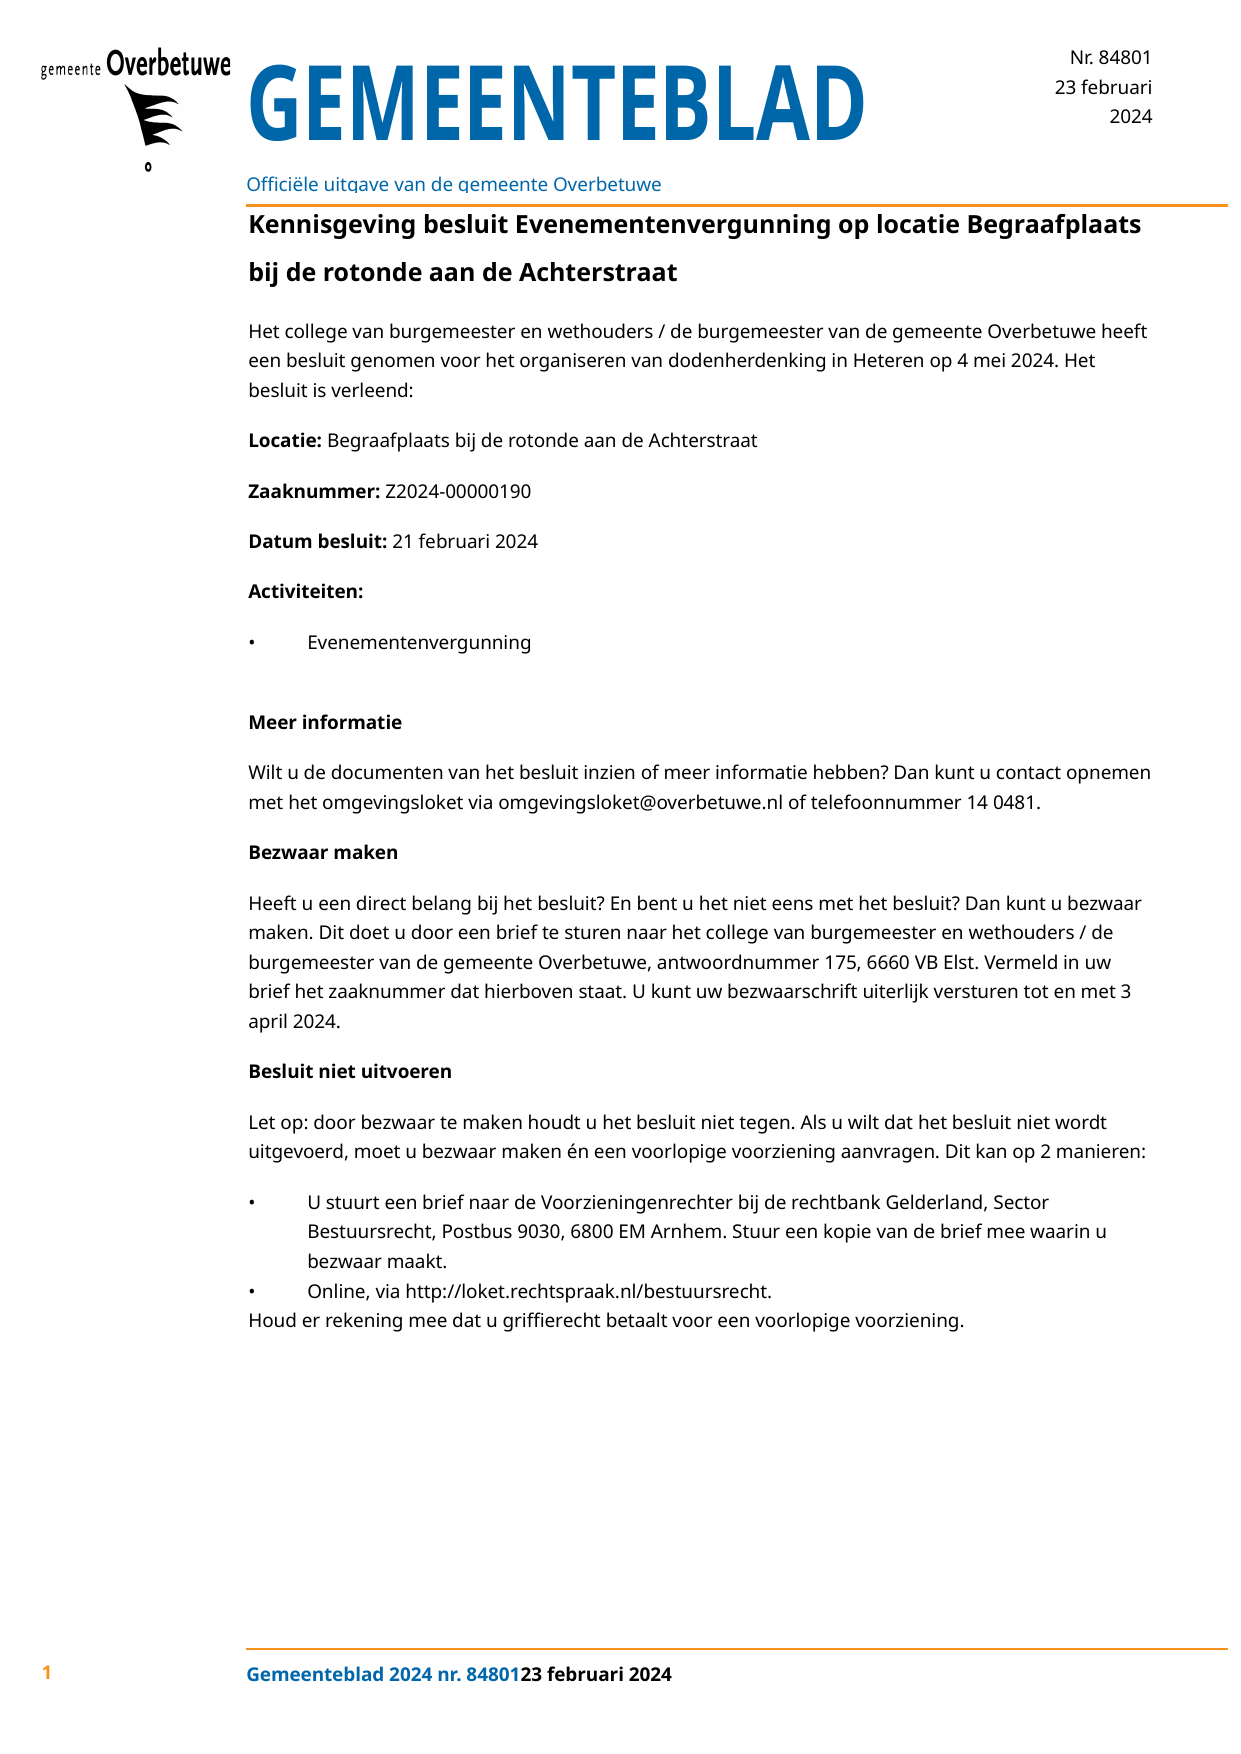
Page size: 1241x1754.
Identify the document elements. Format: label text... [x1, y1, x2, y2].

text Locatie: Begraafplaats bij de rotonde aan de Achterstraat [248, 427, 1152, 453]
text Let op: door bezwaar te maken houdt u het besluit niet tegen. Als u wilt dat het besluit niet wordt uitgevoerd, moet u bezwaar maken én een voorlopige voorziening aanvragen. Dit kan op 2 manieren: [248, 1109, 1152, 1164]
text Houd er rekening mee dat u griffierecht betaalt voor een voorlopige voorziening. [248, 1307, 1152, 1333]
text Het college van burgemeester en wethouders / de burgemeester van de gemeente Overbetuwe heeft een besluit genomen voor het organiseren van dodenherdenking in Heteren op 4 mei 2024. Het besluit is verleend: [248, 318, 1152, 403]
list Online, via http://loket.rechtspraak.nl/bestuursrecht. [248, 1278, 1152, 1304]
text Activiteiten: [248, 579, 1152, 604]
text Kennisgeving besluit Evenementenvergunning op locatie Begraafplaats bij de rotonde aan de Achterstraat [248, 207, 1152, 288]
text Heeft u een direct belang bij het besluit? En bent u het niet eens met het besluit? Dan kunt u bezwaar maken. Dit doet u door een brief te sturen naar het college van burgemeester en wethouders / de burgemeester van de gemeente Overbetuwe, antwoordnummer 175, 6660 VB Elst. Vermeld in uw brief het zaaknummer dat hierboven staat. U kunt uw bezwaarschrift uiterlijk versturen tot en met 3 april 2024. [248, 890, 1152, 1034]
text Wilt u de documenten van het besluit inzien of meer informatie hebben? Dan kunt u contact opnemen met het omgevingsloket via omgevingsloket@overbetuwe.nl of telefoonnummer 14 0481. [248, 759, 1152, 815]
text Meer informatie [248, 709, 1152, 735]
list Evenementenvergunning [248, 629, 1152, 655]
text Besluit niet uitvoeren [248, 1059, 1152, 1084]
text Datum besluit: 21 februari 2024 [248, 528, 1152, 554]
list U stuurt een brief naar de Voorzieningenrechter bij de rechtbank Gelderland, Sector Bestuursrecht, Postbus 9030, 6800 EM Arnhem. Stuur een kopie van de brief mee waarin u bezwaar maakt. [248, 1189, 1152, 1274]
text Bezwaar maken [248, 839, 1152, 865]
text Zaaknummer: Z2024-00000190 [248, 478, 1152, 504]
picture [41, 47, 231, 172]
